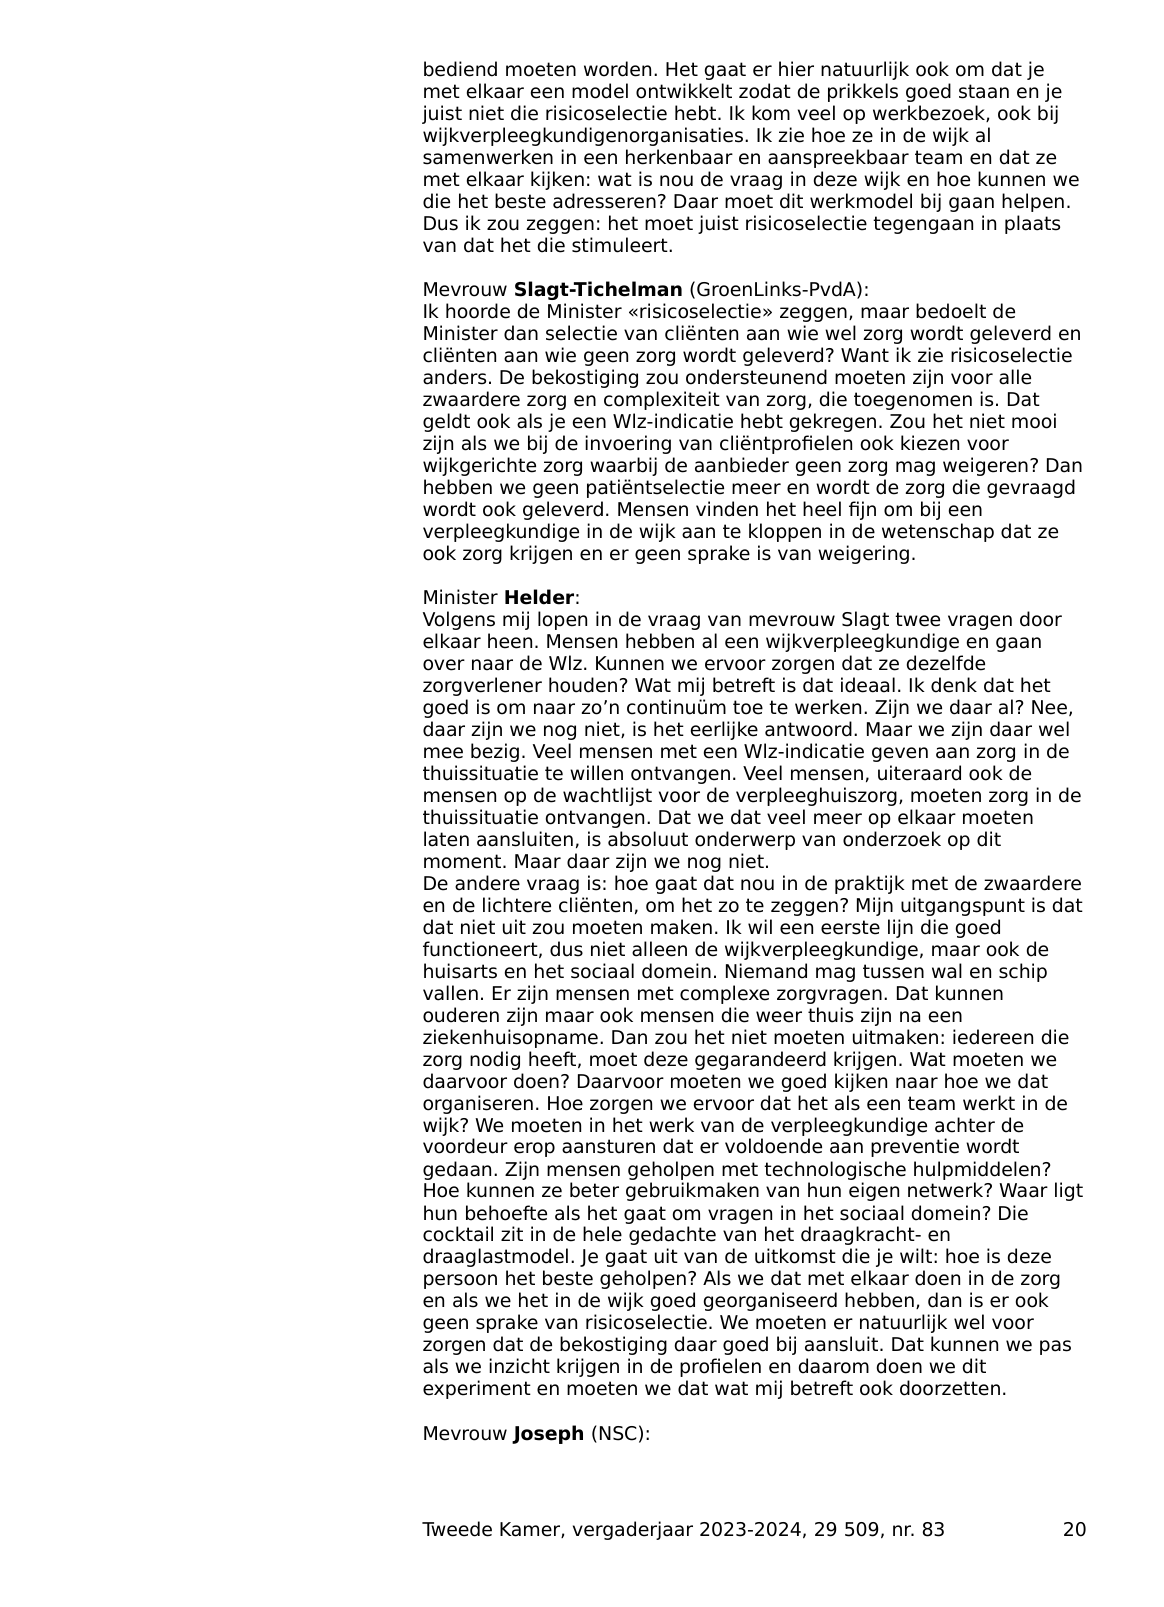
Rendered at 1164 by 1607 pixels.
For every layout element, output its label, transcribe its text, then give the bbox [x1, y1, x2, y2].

text Mevrouw Slagt-Tichelman (GroenLinks-PvdA): [422, 279, 1087, 301]
text Mevrouw Joseph (NSC): [422, 1422, 1087, 1444]
text Ik hoorde de Minister «risicoselectie» zeggen, maar bedoelt de Minister dan selectie van cliënten aan wie wel zorg wordt geleverd en cliënten aan wie geen zorg wordt geleverd? Want ik zie risicoselectie anders. De bekostiging zou ondersteunend moeten zijn voor alle zwaardere zorg en complexiteit van zorg, die toegenomen is. Dat geldt ook als je een Wlz-indicatie hebt gekregen. Zou het niet mooi zijn als we bij de invoering van cliëntprofielen ook kiezen voor wijkgerichte zorg waarbij de aanbieder geen zorg mag weigeren? Dan hebben we geen patiëntselectie meer en wordt de zorg die gevraagd wordt ook geleverd. Mensen vinden het heel fijn om bij een verpleegkundige in de wijk aan te kloppen in de wetenschap dat ze ook zorg krijgen en er geen sprake is van weigering. [422, 301, 1087, 565]
text Volgens mij lopen in de vraag van mevrouw Slagt twee vragen door elkaar heen. Mensen hebben al een wijkverpleegkundige en gaan over naar de Wlz. Kunnen we ervoor zorgen dat ze dezelfde zorgverlener houden? Wat mij betreft is dat ideaal. Ik denk dat het goed is om naar zo’n continuüm toe te werken. Zijn we daar al? Nee, daar zijn we nog niet, is het eerlijke antwoord. Maar we zijn daar wel mee bezig. Veel mensen met een Wlz-indicatie geven aan zorg in de thuissituatie te willen ontvangen. Veel mensen, uiteraard ook de mensen op de wachtlijst voor de verpleeghuiszorg, moeten zorg in de thuissituatie ontvangen. Dat we dat veel meer op elkaar moeten laten aansluiten, is absoluut onderwerp van onderzoek op dit moment. Maar daar zijn we nog niet. [422, 609, 1087, 873]
text De andere vraag is: hoe gaat dat nou in de praktijk met de zwaardere en de lichtere cliënten, om het zo te zeggen? Mijn uitgangspunt is dat dat niet uit zou moeten maken. Ik wil een eerste lijn die goed functioneert, dus niet alleen de wijkverpleegkundige, maar ook de huisarts en het sociaal domein. Niemand mag tussen wal en schip vallen. Er zijn mensen met complexe zorgvragen. Dat kunnen ouderen zijn maar ook mensen die weer thuis zijn na een ziekenhuisopname. Dan zou het niet moeten uitmaken: iedereen die zorg nodig heeft, moet deze gegarandeerd krijgen. Wat moeten we daarvoor doen? Daarvoor moeten we goed kijken naar hoe we dat organiseren. Hoe zorgen we ervoor dat het als een team werkt in de wijk? We moeten in het werk van de verpleegkundige achter de voordeur erop aansturen dat er voldoende aan preventie wordt gedaan. Zijn mensen geholpen met technologische hulpmiddelen? Hoe kunnen ze beter gebruikmaken van hun eigen netwerk? Waar ligt hun behoefte als het gaat om vragen in het sociaal domein? Die cocktail zit in de hele gedachte van het draagkracht- en draaglastmodel. Je gaat uit van de uitkomst die je wilt: hoe is deze persoon het beste geholpen? Als we dat met elkaar doen in de zorg en als we het in de wijk goed georganiseerd hebben, dan is er ook geen sprake van risicoselectie. We moeten er natuurlijk wel voor zorgen dat de bekostiging daar goed bij aansluit. Dat kunnen we pas als we inzicht krijgen in de profielen en daarom doen we dit experiment en moeten we dat wat mij betreft ook doorzetten. [422, 873, 1087, 1400]
text Minister Helder: [422, 587, 1087, 609]
text bediend moeten worden. Het gaat er hier natuurlijk ook om dat je met elkaar een model ontwikkelt zodat de prikkels goed staan en je juist niet die risicoselectie hebt. Ik kom veel op werkbezoek, ook bij wijkverpleegkundigenorganisaties. Ik zie hoe ze in de wijk al samenwerken in een herkenbaar en aanspreekbaar team en dat ze met elkaar kijken: wat is nou de vraag in deze wijk en hoe kunnen we die het beste adresseren? Daar moet dit werkmodel bij gaan helpen. Dus ik zou zeggen: het moet juist risicoselectie tegengaan in plaats van dat het die stimuleert. [422, 59, 1087, 257]
